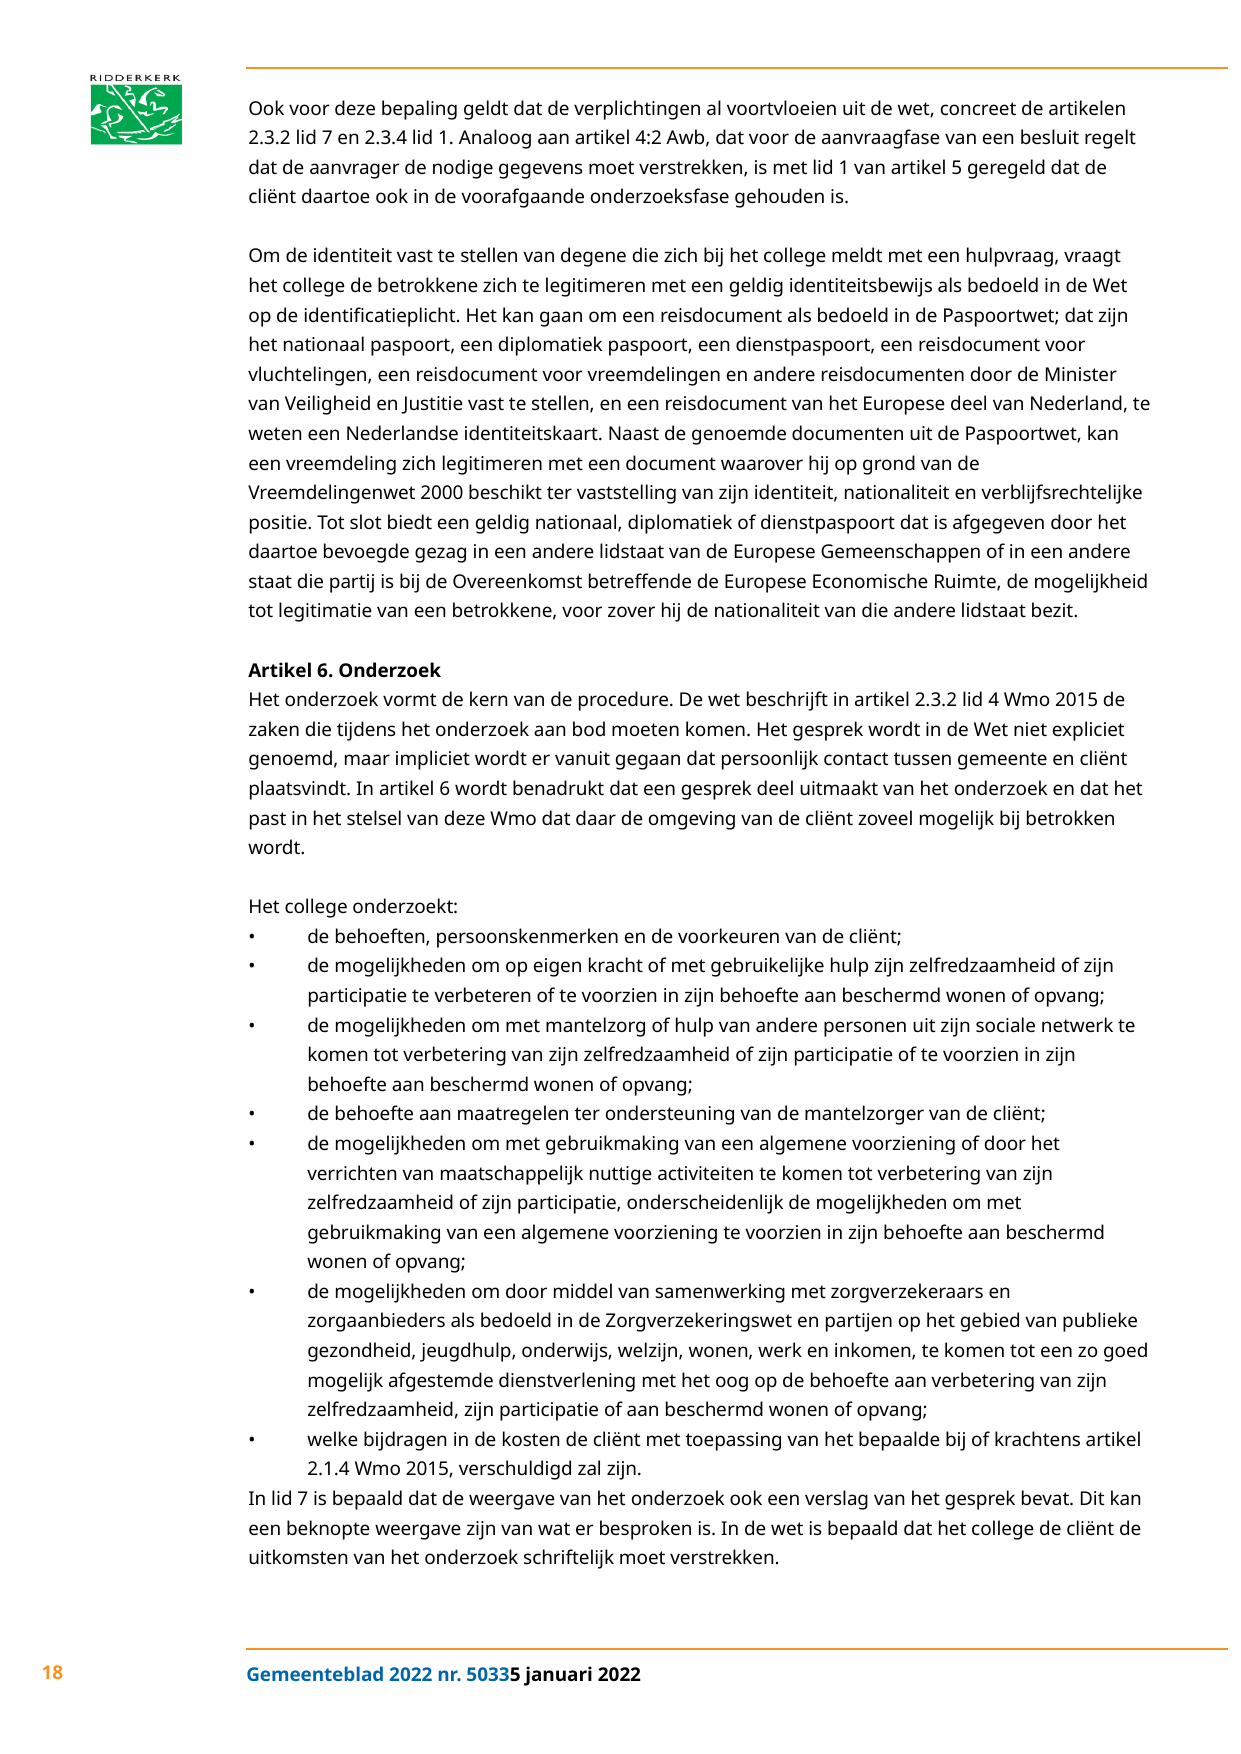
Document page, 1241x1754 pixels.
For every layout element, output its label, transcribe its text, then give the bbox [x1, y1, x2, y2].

text Artikel 6. Onderzoek [248, 657, 1152, 683]
list welke bijdragen in de kosten de cliënt met toepassing van het bepaalde bij of krachtens artikel 2.1.4 Wmo 2015, verschuldigd zal zijn. [248, 1426, 1152, 1481]
list de mogelijkheden om op eigen kracht of met gebruikelijke hulp zijn zelfredzaamheid of zijn participatie te verbeteren of te voorzien in zijn behoefte aan beschermd wonen of opvang; [248, 953, 1152, 1008]
text In lid 7 is bepaald dat de weergave van het onderzoek ook een verslag van het gesprek bevat. Dit kan een beknopte weergave zijn van wat er besproken is. In de wet is bepaald dat het college de cliënt de uitkomsten van het onderzoek schriftelijk moet verstrekken. [248, 1485, 1152, 1570]
text Het onderzoek vormt de kern van de procedure. De wet beschrijft in artikel 2.3.2 lid 4 Wmo 2015 de zaken die tijdens het onderzoek aan bod moeten komen. Het gesprek wordt in de Wet niet expliciet genoemd, maar impliciet wordt er vanuit gegaan dat persoonlijk contact tussen gemeente en cliënt plaatsvindt. In artikel 6 wordt benadrukt dat een gesprek deel uitmaakt van het onderzoek en dat het past in het stelsel van deze Wmo dat daar de omgeving van de cliënt zoveel mogelijk bij betrokken wordt. [248, 686, 1152, 860]
list de mogelijkheden om door middel van samenwerking met zorgverzekeraars en zorgaanbieders als bedoeld in de Zorgverzekeringswet en partijen op het gebied van publieke gezondheid, jeugdhulp, onderwijs, welzijn, wonen, werk en inkomen, te komen tot een zo goed mogelijk afgestemde dienstverlening met het oog op de behoefte aan verbetering van zijn zelfredzaamheid, zijn participatie of aan beschermd wonen of opvang; [248, 1278, 1152, 1422]
list de behoefte aan maatregelen ter ondersteuning van de mantelzorger van de cliënt; [248, 1101, 1152, 1126]
text Ook voor deze bepaling geldt dat de verplichtingen al voortvloeien uit de wet, concreet de artikelen 2.3.2 lid 7 en 2.3.4 lid 1. Analoog aan artikel 4:2 Awb, dat voor de aanvraagfase van een besluit regelt dat de aanvrager de nodige gegevens moet verstrekken, is met lid 1 van artikel 5 geregeld dat de cliënt daartoe ook in de voorafgaande onderzoeksfase gehouden is. [248, 95, 1152, 209]
text Het college onderzoekt: [248, 893, 1152, 919]
text Om de identiteit vast te stellen van degene die zich bij het college meldt met een hulpvraag, vraagt het college de betrokkene zich te legitimeren met een geldig identiteitsbewijs als bedoeld in de Wet op de identificatieplicht. Het kan gaan om een reisdocument als bedoeld in de Paspoortwet; dat zijn het nationaal paspoort, een diplomatiek paspoort, een dienstpaspoort, een reisdocument voor vluchtelingen, een reisdocument voor vreemdelingen en andere reisdocumenten door de Minister van Veiligheid en Justitie vast te stellen, en een reisdocument van het Europese deel van Nederland, te weten een Nederlandse identiteitskaart. Naast de genoemde documenten uit de Paspoortwet, kan een vreemdeling zich legitimeren met een document waarover hij op grond van de Vreemdelingenwet 2000 beschikt ter vaststelling van zijn identiteit, nationaliteit en verblijfsrechtelijke positie. Tot slot biedt een geldig nationaal, diplomatiek of dienstpaspoort dat is afgegeven door het daartoe bevoegde gezag in een andere lidstaat van de Europese Gemeenschappen of in een andere staat die partij is bij de Overeenkomst betreffende de Europese Economische Ruimte, de mogelijkheid tot legitimatie van een betrokkene, voor zover hij de nationaliteit van die andere lidstaat bezit. [248, 243, 1152, 623]
list de behoeften, persoonskenmerken en de voorkeuren van de cliënt; [248, 923, 1152, 949]
picture [41, 47, 231, 172]
list de mogelijkheden om met mantelzorg of hulp van andere personen uit zijn sociale netwerk te komen tot verbetering van zijn zelfredzaamheid of zijn participatie of te voorzien in zijn behoefte aan beschermd wonen of opvang; [248, 1012, 1152, 1097]
list de mogelijkheden om met gebruikmaking van een algemene voorziening of door het verrichten van maatschappelijk nuttige activiteiten te komen tot verbetering van zijn zelfredzaamheid of zijn participatie, onderscheidenlijk de mogelijkheden om met gebruikmaking van een algemene voorziening te voorzien in zijn behoefte aan beschermd wonen of opvang; [248, 1130, 1152, 1274]
